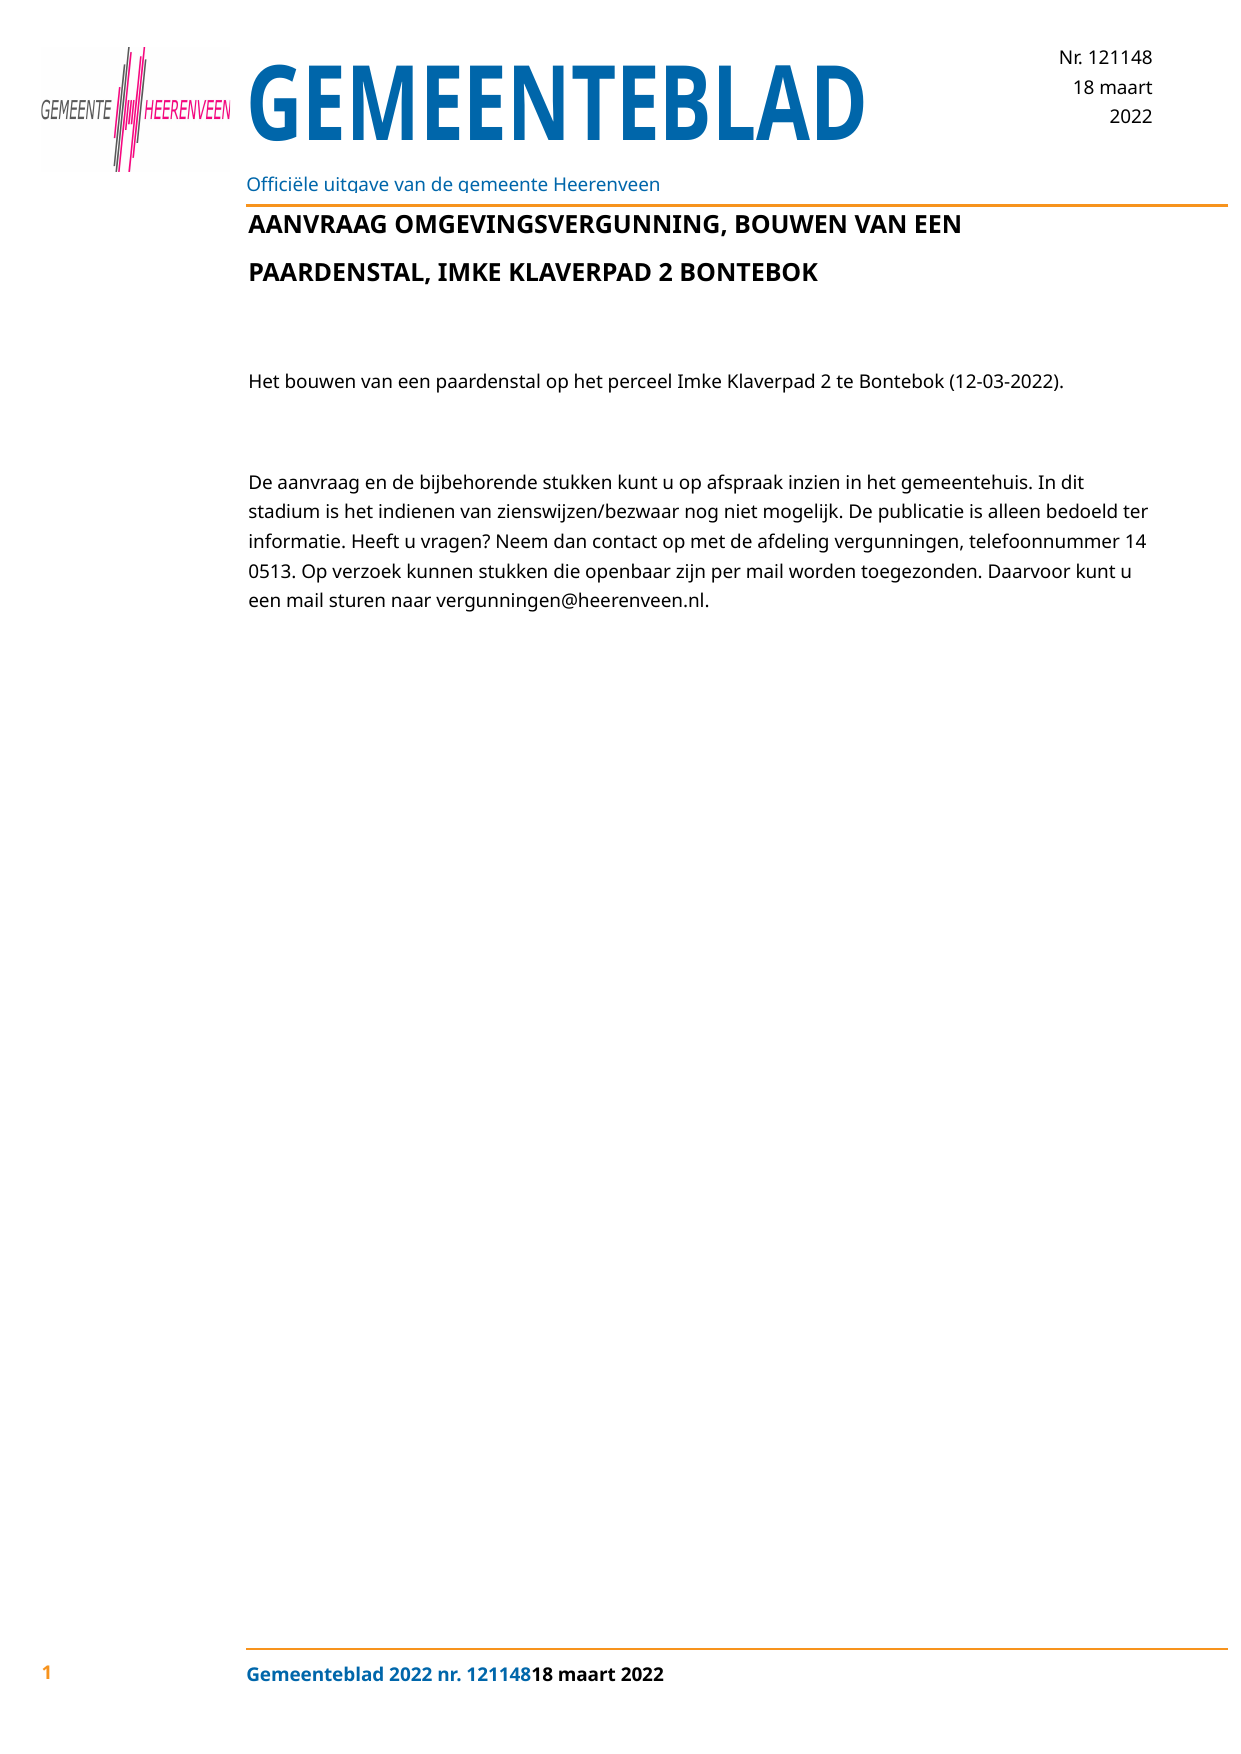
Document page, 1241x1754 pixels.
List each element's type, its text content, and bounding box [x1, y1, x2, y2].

text De aanvraag en de bijbehorende stukken kunt u op afspraak inzien in het gemeentehuis. In dit stadium is het indienen van zienswijzen/bezwaar nog niet mogelijk. De publicatie is alleen bedoeld ter informatie. Heeft u vragen? Neem dan contact op met de afdeling vergunningen, telefoonnummer 14 0513. Op verzoek kunnen stukken die openbaar zijn per mail worden toegezonden. Daarvoor kunt u een mail sturen naar vergunningen@heerenveen.nl. [248, 469, 1152, 613]
text Het bouwen van een paardenstal op het perceel Imke Klaverpad 2 te Bontebok (12-03-2022). [248, 368, 1152, 394]
picture [41, 47, 231, 172]
text AANVRAAG OMGEVINGSVERGUNNING, BOUWEN VAN EEN PAARDENSTAL, IMKE KLAVERPAD 2 BONTEBOK [248, 207, 1152, 288]
